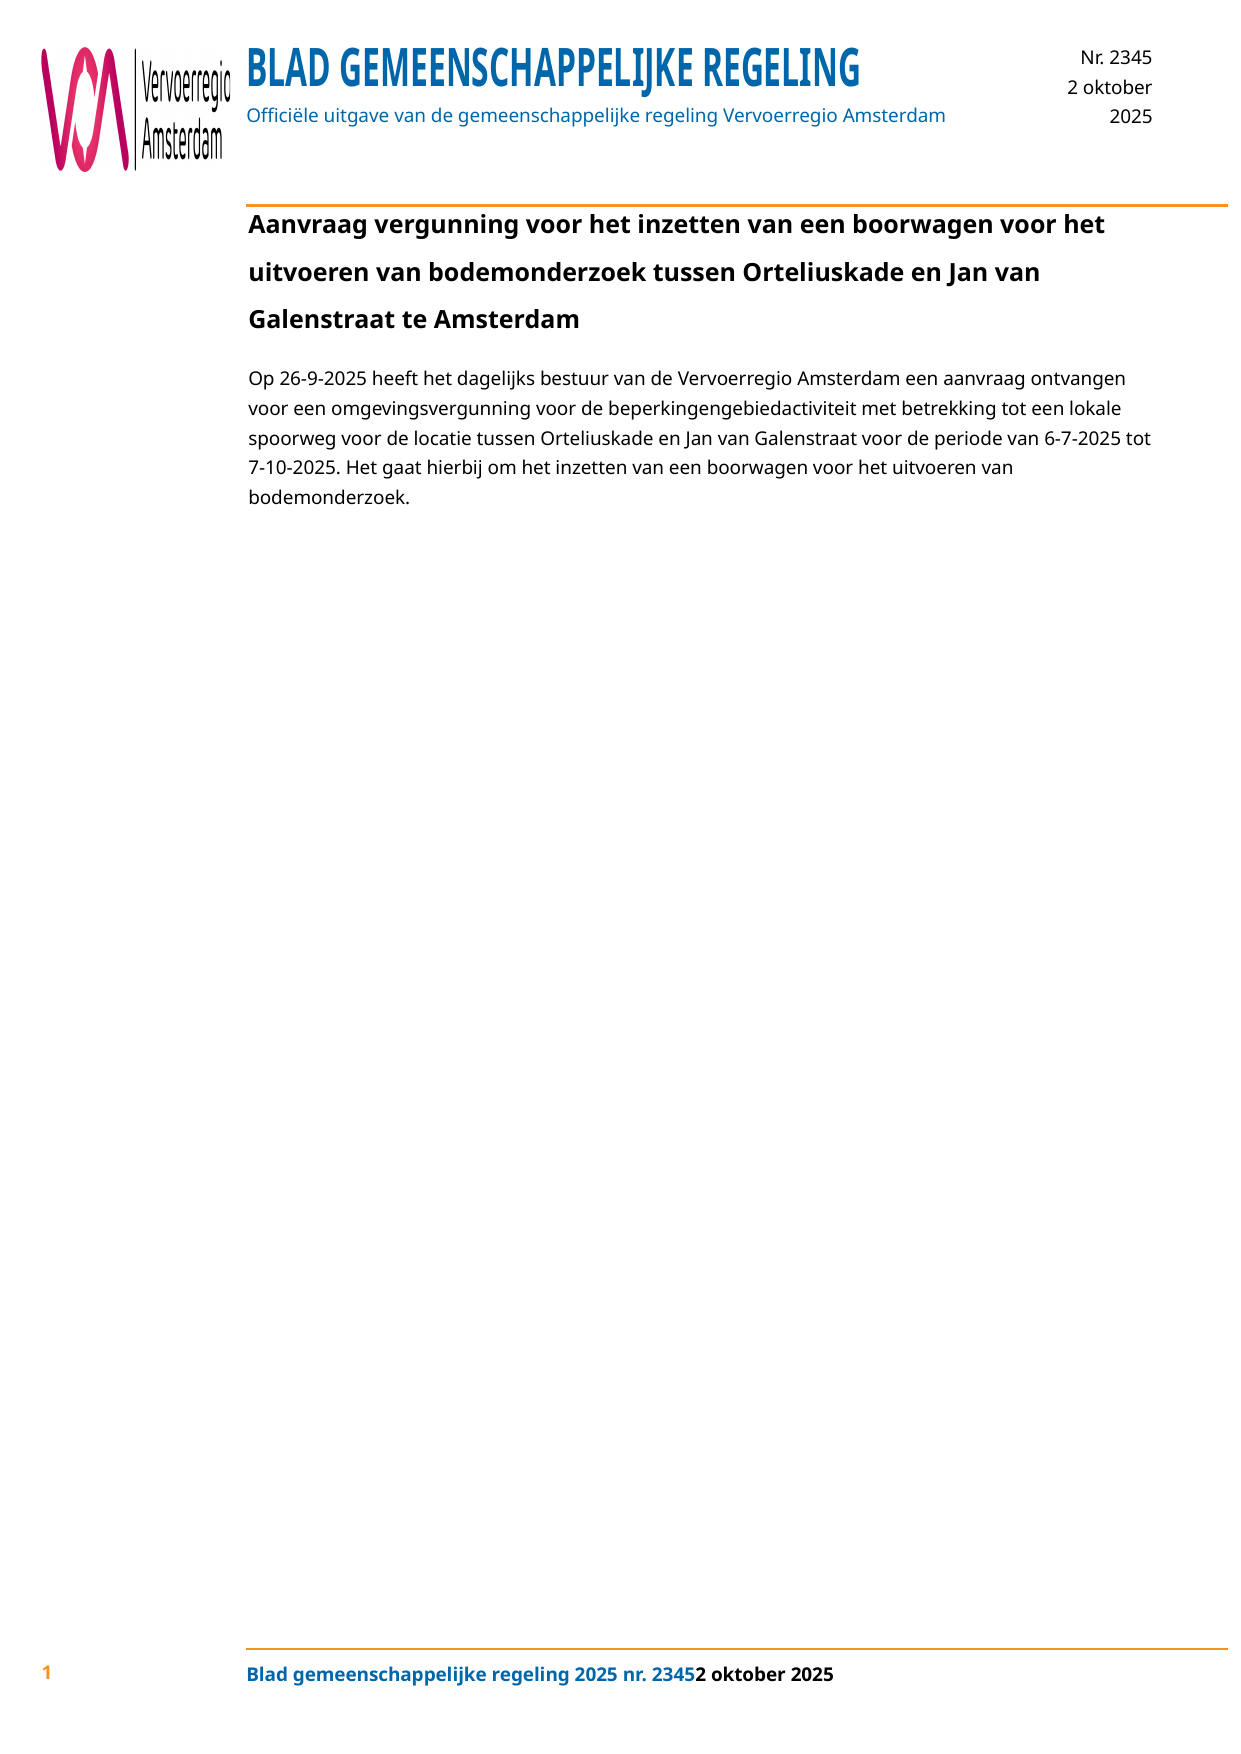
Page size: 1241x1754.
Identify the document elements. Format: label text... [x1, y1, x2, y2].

text Aanvraag vergunning voor het inzetten van een boorwagen voor het uitvoeren van bodemonderzoek tussen Orteliuskade en Jan van Galenstraat te Amsterdam [248, 207, 1152, 336]
picture [41, 47, 231, 172]
text Op 26-9-2025 heeft het dagelijks bestuur van de Vervoerregio Amsterdam een aanvraag ontvangen voor een omgevingsvergunning voor de beperkingengebiedactiviteit met betrekking tot een lokale spoorweg voor de locatie tussen Orteliuskade en Jan van Galenstraat voor de periode van 6-7-2025 tot 7-10-2025. Het gaat hierbij om het inzetten van een boorwagen voor het uitvoeren van bodemonderzoek. [248, 366, 1152, 509]
